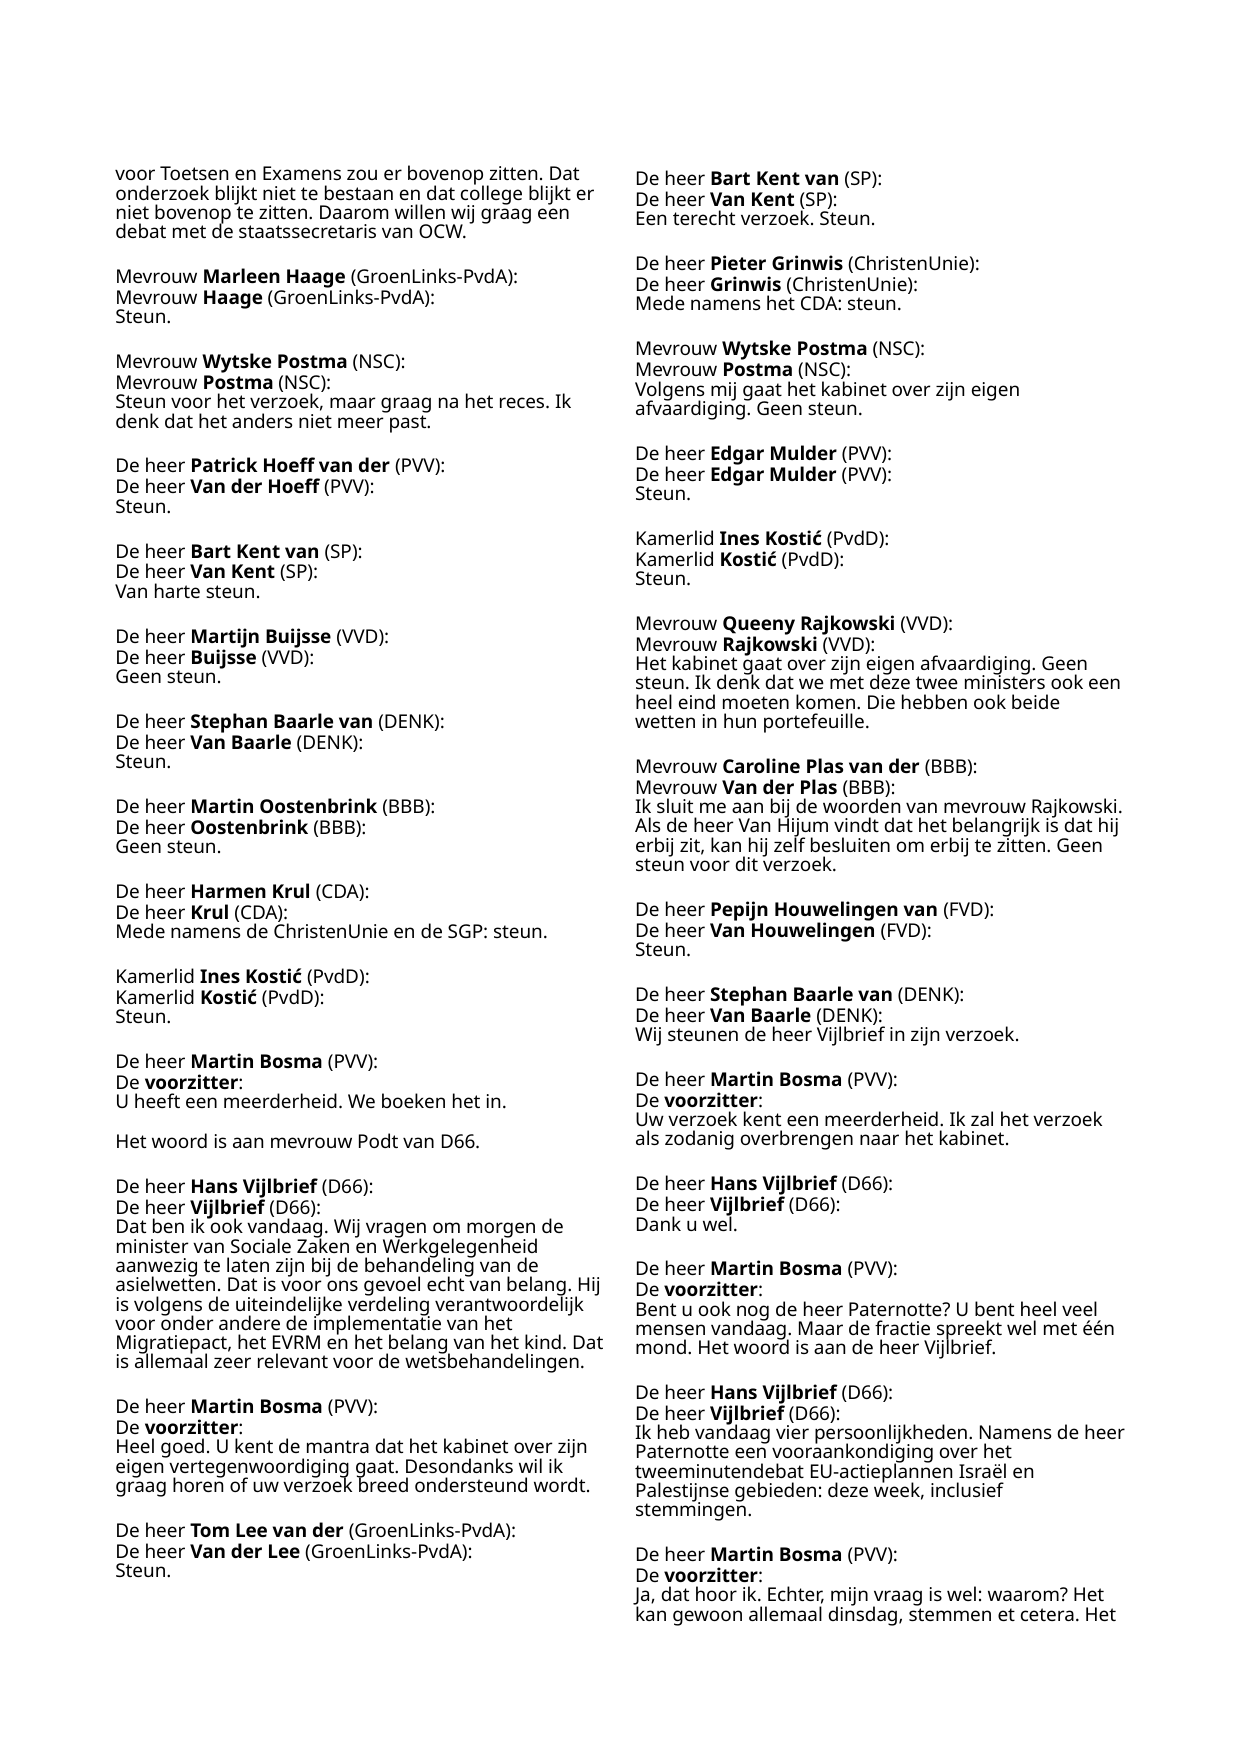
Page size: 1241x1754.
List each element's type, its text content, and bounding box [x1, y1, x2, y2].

text De heer Martin Oostenbrink (BBB): [115, 793, 605, 819]
text De voorzitter: [635, 1281, 1125, 1301]
text De heer Vijlbrief (D66): [635, 1405, 1125, 1424]
text De heer Stephan Baarle van (DENK): [115, 708, 605, 734]
text De heer Harmen Krul (CDA): [115, 878, 605, 904]
text Een terecht verzoek. Steun. [635, 210, 1125, 229]
text De heer Stephan Baarle van (DENK): [635, 981, 1125, 1007]
text De heer Bart Kent van (SP): [635, 165, 1125, 191]
text De heer Buijsse (VVD): [115, 649, 605, 668]
text De heer Van Houwelingen (FVD): [635, 922, 1125, 941]
text De heer Patrick Hoeff van der (PVV): [115, 453, 605, 478]
text De heer Van der Hoeff (PVV): [115, 478, 605, 498]
text De heer Tom Lee van der (GroenLinks-PvdA): [115, 1517, 605, 1543]
text De heer Hans Vijlbrief (D66): [115, 1173, 605, 1199]
text Geen steun. [115, 668, 605, 687]
text Ik heb vandaag vier persoonlijkheden. Namens de heer Paternotte een vooraankondiging over het tweeminutendebat EU-actieplannen Israël en Palestijnse gebieden: deze week, inclusief stemmingen. [635, 1424, 1125, 1521]
text Uw verzoek kent een meerderheid. Ik zal het verzoek als zodanig overbrengen naar het kabinet. [635, 1111, 1125, 1150]
text Ik sluit me aan bij de woorden van mevrouw Rajkowski. Als de heer Van Hijum vindt dat het belangrijk is dat hij erbij zit, kan hij zelf besluiten om erbij te zitten. Geen steun voor dit verzoek. [635, 798, 1125, 875]
text voor Toetsen en Examens zou er bovenop zitten. Dat onderzoek blijkt niet te bestaan en dat college blijkt er niet bovenop te zitten. Daarom willen wij graag een debat met de staatssecretaris van OCW. [115, 165, 605, 242]
text De heer Grinwis (ChristenUnie): [635, 276, 1125, 295]
text Mevrouw Van der Plas (BBB): [635, 779, 1125, 798]
text Steun. [115, 308, 605, 327]
text Dat ben ik ook vandaag. Wij vragen om morgen de minister van Sociale Zaken en Werkgelegenheid aanwezig te laten zijn bij de behandeling van de asielwetten. Dat is voor ons gevoel echt van belang. Hij is volgens de uiteindelijke verdeling verantwoordelijk voor onder andere de implementatie van het Migratiepact, het EVRM en het belang van het kind. Dat is allemaal zeer relevant voor de wetsbehandelingen. [115, 1218, 605, 1373]
text De heer Van Baarle (DENK): [115, 734, 605, 753]
text De heer Hans Vijlbrief (D66): [635, 1379, 1125, 1405]
text De heer Edgar Mulder (PVV): [635, 466, 1125, 485]
text Kamerlid Kostić (PvdD): [115, 989, 605, 1008]
text De heer Van Kent (SP): [115, 563, 605, 583]
text U heeft een meerderheid. We boeken het in. [115, 1093, 605, 1113]
text Mevrouw Caroline Plas van der (BBB): [635, 753, 1125, 779]
text De heer Van Baarle (DENK): [635, 1007, 1125, 1026]
text Mevrouw Wytske Postma (NSC): [635, 336, 1125, 361]
text De heer Bart Kent van (SP): [115, 538, 605, 563]
text De heer Oostenbrink (BBB): [115, 819, 605, 838]
text Kamerlid Kostić (PvdD): [635, 551, 1125, 570]
text Dank u wel. [635, 1216, 1125, 1235]
text De heer Pepijn Houwelingen van (FVD): [635, 896, 1125, 922]
text Mede namens het CDA: steun. [635, 295, 1125, 315]
text De heer Van der Lee (GroenLinks-PvdA): [115, 1543, 605, 1562]
text De heer Hans Vijlbrief (D66): [635, 1171, 1125, 1196]
text Het woord is aan mevrouw Podt van D66. [115, 1133, 605, 1153]
text Mevrouw Postma (NSC): [635, 361, 1125, 381]
text Volgens mij gaat het kabinet over zijn eigen afvaardiging. Geen steun. [635, 381, 1125, 419]
text De heer Vijlbrief (D66): [115, 1199, 605, 1218]
text De heer Martin Bosma (PVV): [635, 1541, 1125, 1567]
text De heer Martijn Buijsse (VVD): [115, 623, 605, 649]
text Wij steunen de heer Vijlbrief in zijn verzoek. [635, 1026, 1125, 1045]
text Mevrouw Haage (GroenLinks-PvdA): [115, 289, 605, 308]
text Ja, dat hoor ik. Echter, mijn vraag is wel: waarom? Het kan gewoon allemaal dinsdag, stemmen et cetera. Het [635, 1586, 1125, 1625]
text Steun voor het verzoek, maar graag na het reces. Ik denk dat het anders niet meer past. [115, 393, 605, 432]
text Het kabinet gaat over zijn eigen afvaardiging. Geen steun. Ik denk dat we met deze twee ministers ook een heel eind moeten komen. Die hebben ook beide wetten in hun portefeuille. [635, 655, 1125, 732]
text Mevrouw Postma (NSC): [115, 374, 605, 393]
text Kamerlid Ines Kostić (PvdD): [115, 963, 605, 989]
text Kamerlid Ines Kostić (PvdD): [635, 525, 1125, 551]
text Mevrouw Marleen Haage (GroenLinks-PvdA): [115, 263, 605, 289]
text Steun. [635, 485, 1125, 504]
text De heer Martin Bosma (PVV): [115, 1048, 605, 1074]
text De heer Edgar Mulder (PVV): [635, 440, 1125, 466]
text Mevrouw Queeny Rajkowski (VVD): [635, 610, 1125, 636]
text Van harte steun. [115, 583, 605, 602]
text De heer Krul (CDA): [115, 904, 605, 923]
text Bent u ook nog de heer Paternotte? U bent heel veel mensen vandaag. Maar de fractie spreekt wel met één mond. Het woord is aan de heer Vijlbrief. [635, 1301, 1125, 1358]
text De heer Martin Bosma (PVV): [635, 1256, 1125, 1281]
text Mevrouw Wytske Postma (NSC): [115, 348, 605, 374]
text Steun. [635, 941, 1125, 960]
text Steun. [115, 1008, 605, 1028]
text Geen steun. [115, 838, 605, 857]
text De heer Martin Bosma (PVV): [635, 1066, 1125, 1092]
text De voorzitter: [115, 1074, 605, 1093]
text Steun. [635, 570, 1125, 589]
text Mede namens de ChristenUnie en de SGP: steun. [115, 923, 605, 942]
text De voorzitter: [635, 1092, 1125, 1111]
text De voorzitter: [635, 1567, 1125, 1586]
text De heer Pieter Grinwis (ChristenUnie): [635, 250, 1125, 276]
text Steun. [115, 753, 605, 772]
text De voorzitter: [115, 1419, 605, 1438]
text Heel goed. U kent de mantra dat het kabinet over zijn eigen vertegenwoordiging gaat. Desondanks wil ik graag horen of uw verzoek breed ondersteund wordt. [115, 1438, 605, 1496]
text De heer Vijlbrief (D66): [635, 1196, 1125, 1216]
text De heer Martin Bosma (PVV): [115, 1393, 605, 1419]
text Mevrouw Rajkowski (VVD): [635, 636, 1125, 655]
text Steun. [115, 1562, 605, 1581]
text De heer Van Kent (SP): [635, 191, 1125, 210]
text Steun. [115, 498, 605, 517]
